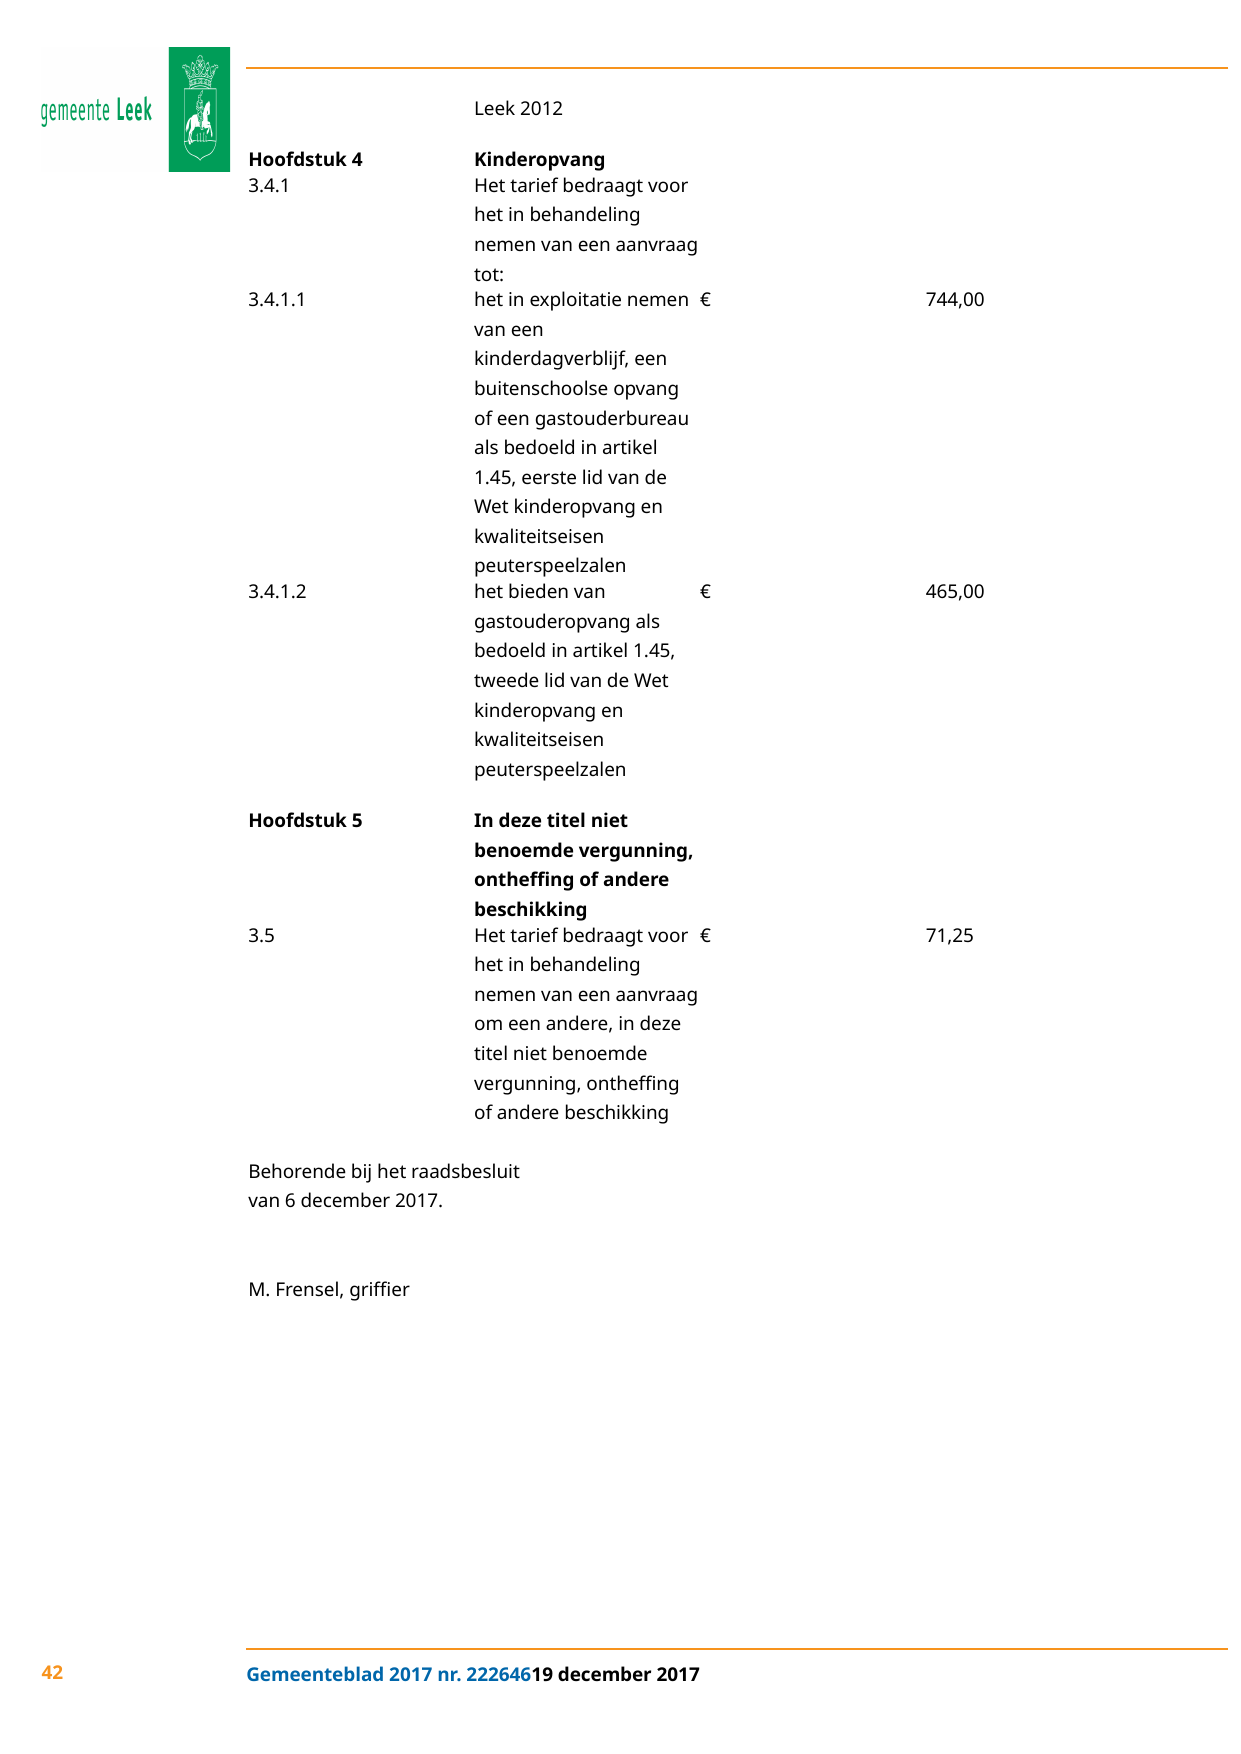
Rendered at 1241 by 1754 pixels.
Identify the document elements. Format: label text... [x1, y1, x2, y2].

table_cell [248, 121, 474, 146]
table_cell 3.5 [248, 922, 474, 1125]
table_cell Hoofdstuk 4 [248, 146, 474, 172]
text Behorende bij het raadsbesluit [248, 1158, 1152, 1184]
table_cell [700, 782, 926, 807]
table_cell € [700, 922, 926, 1125]
text van 6 december 2017. [248, 1187, 1152, 1213]
table_cell Kinderopvang [474, 146, 700, 172]
table_cell [700, 121, 926, 146]
table_cell [926, 782, 1152, 807]
table_cell Leek 2012 [474, 95, 700, 121]
picture [41, 47, 231, 172]
table_cell € [700, 286, 926, 578]
text M. Frensel, griffier [248, 1276, 1152, 1302]
table_cell [248, 95, 474, 121]
table_cell het in exploitatie nemen van een kinderdagverblijf, een buitenschoolse opvang of een gastouderbureau als bedoeld in artikel 1.45, eerste lid van de Wet kinderopvang en kwaliteitseisen peuterspeelzalen [474, 286, 700, 578]
table_cell 465,00 [926, 579, 1152, 782]
table_cell het bieden van gastouderopvang als bedoeld in artikel 1.45, tweede lid van de Wet kinderopvang en kwaliteitseisen peuterspeelzalen [474, 579, 700, 782]
table_cell In deze titel niet benoemde vergunning, ontheffing of andere beschikking [474, 808, 700, 922]
table_cell 3.4.1.2 [248, 579, 474, 782]
table_cell Het tarief bedraagt voor het in behandeling nemen van een aanvraag tot: [474, 172, 700, 286]
table_cell [700, 146, 926, 172]
table_cell [926, 95, 1152, 121]
table_cell Het tarief bedraagt voor het in behandeling nemen van een aanvraag om een andere, in deze titel niet benoemde vergunning, ontheffing of andere beschikking [474, 922, 700, 1125]
table_cell [700, 95, 926, 121]
table_cell [474, 782, 700, 807]
table_cell [926, 121, 1152, 146]
table_cell [700, 808, 926, 922]
table_cell Hoofdstuk 5 [248, 808, 474, 922]
table_cell 71,25 [926, 922, 1152, 1125]
table_cell [248, 782, 474, 807]
table_cell [926, 146, 1152, 172]
table_cell € [700, 579, 926, 782]
table_cell [474, 121, 700, 146]
table_cell 3.4.1 [248, 172, 474, 286]
table_cell [926, 172, 1152, 286]
table_cell 3.4.1.1 [248, 286, 474, 578]
table_cell [700, 172, 926, 286]
table_cell 744,00 [926, 286, 1152, 578]
table_cell [926, 808, 1152, 922]
